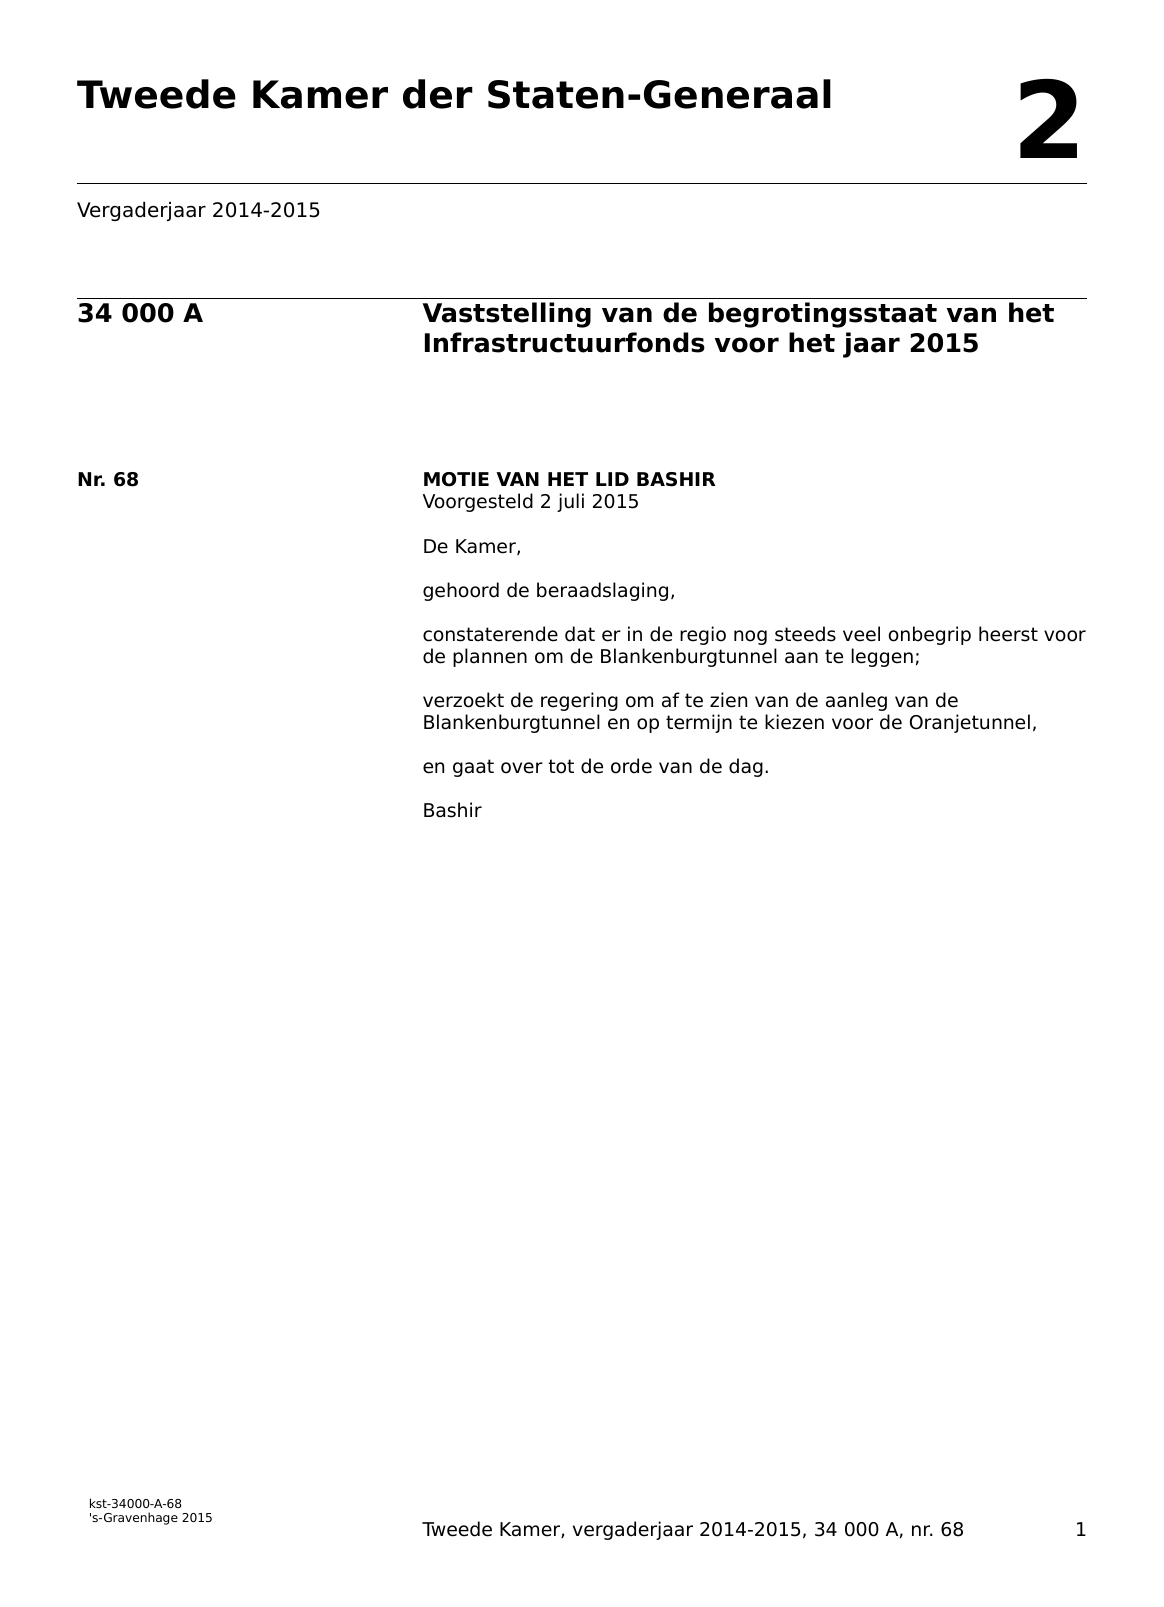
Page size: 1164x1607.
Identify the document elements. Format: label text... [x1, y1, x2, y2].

table_cell Vergaderjaar 2014-2015 [77, 184, 1087, 298]
table_header 2 [886, 59, 1087, 183]
text De Kamer, [422, 536, 1087, 557]
text Bashir [422, 800, 1087, 822]
subtitle 34 000 A Vaststelling van de begrotingsstaat van het Infrastructuurfonds voor het jaar 2015 [77, 299, 1087, 358]
text constaterende dat er in de regio nog steeds veel onbegrip heerst voor de plannen om de Blankenburgtunnel aan te leggen; [422, 624, 1087, 668]
text verzoekt de regering om af te zien van de aanleg van de Blankenburgtunnel en op termijn te kiezen voor de Oranjetunnel, [422, 690, 1087, 734]
subtitle Nr. 68 MOTIE VAN HET LID BASHIR [77, 469, 1087, 491]
text gehoord de beraadslaging, [422, 580, 1087, 602]
text Voorgesteld 2 juli 2015 [422, 491, 1087, 513]
text 's-Gravenhage 2015 [88, 1511, 323, 1525]
table_header Tweede Kamer der Staten-Generaal [77, 59, 886, 183]
text kst-34000-A-68 [88, 1497, 323, 1511]
text en gaat over tot de orde van de dag. [422, 756, 1087, 778]
